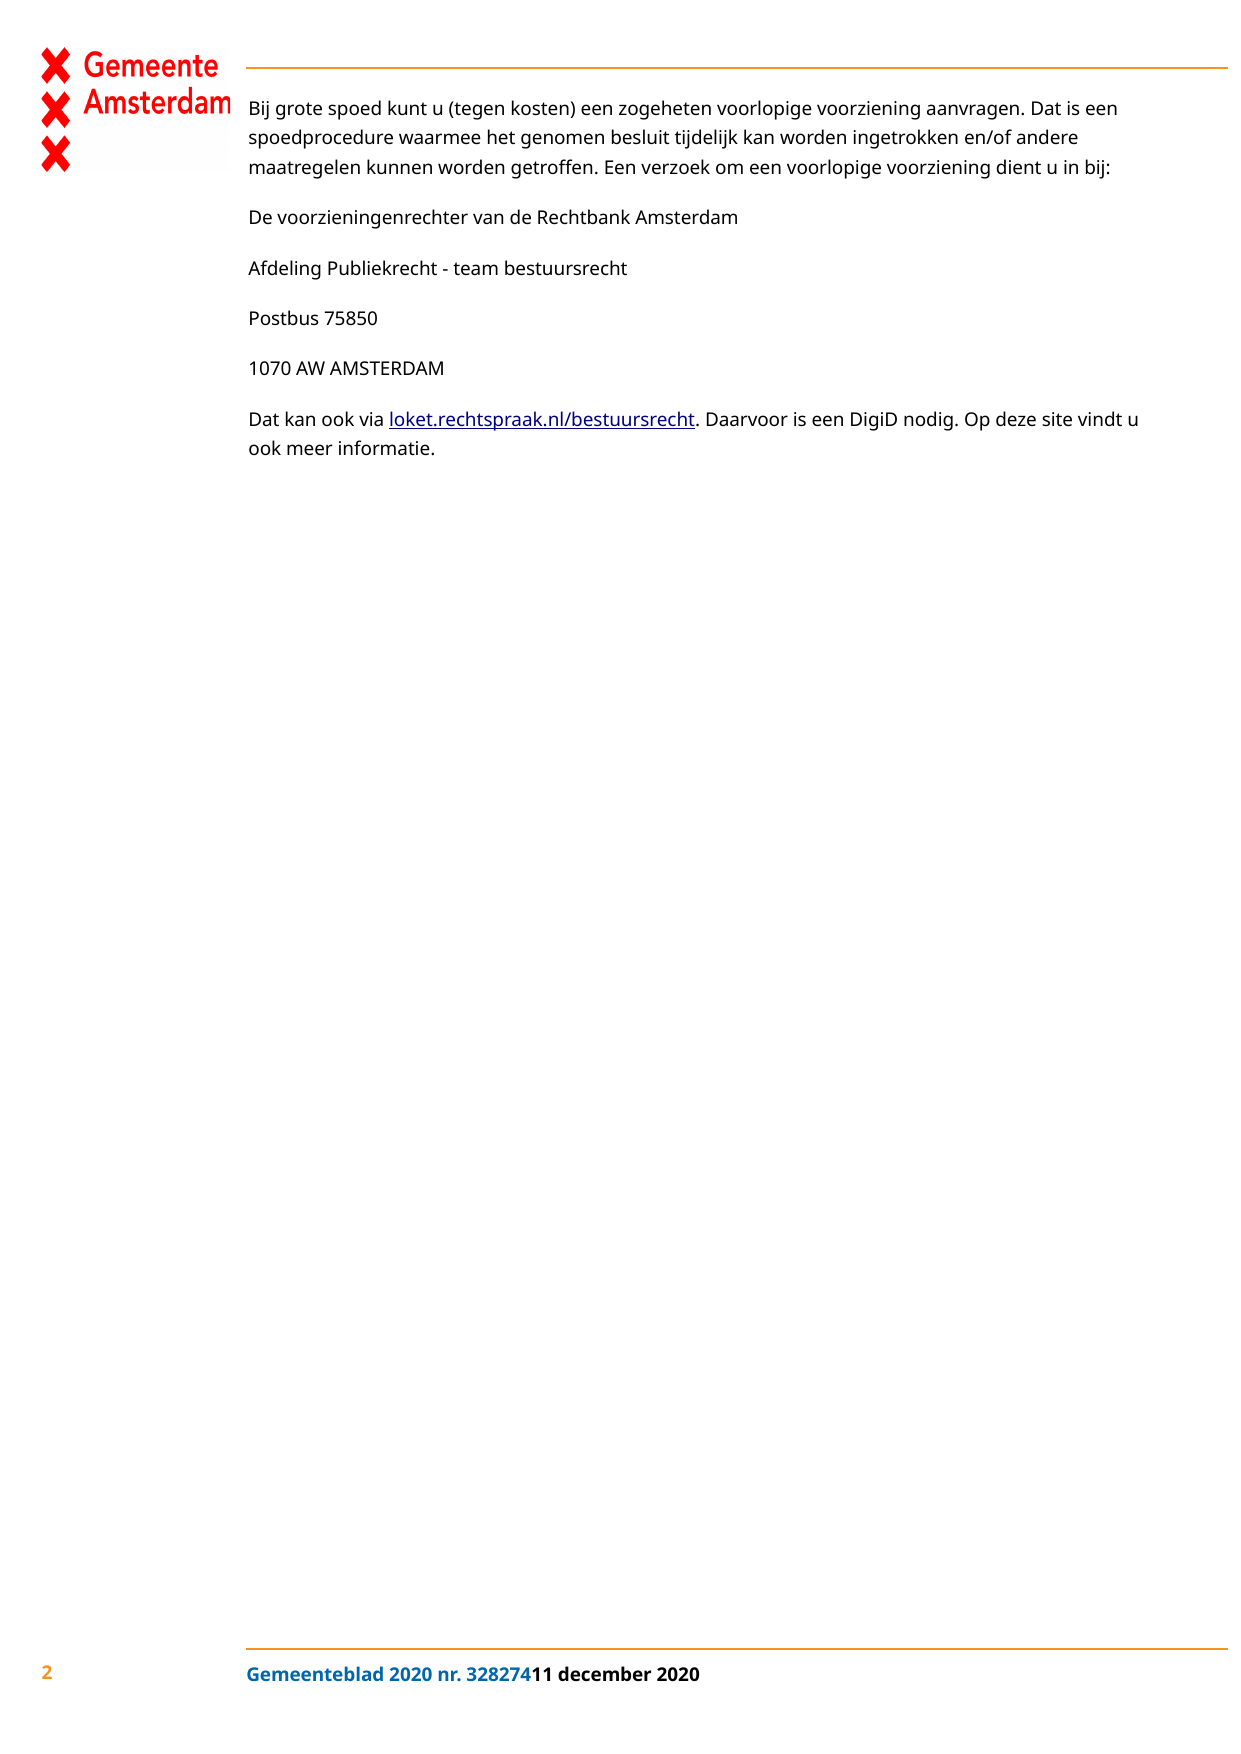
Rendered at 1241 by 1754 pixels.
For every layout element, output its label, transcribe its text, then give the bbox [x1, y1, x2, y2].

text De voorzieningenrechter van de Rechtbank Amsterdam [248, 204, 1152, 230]
text Bij grote spoed kunt u (tegen kosten) een zogeheten voorlopige voorziening aanvragen. Dat is een spoedprocedure waarmee het genomen besluit tijdelijk kan worden ingetrokken en/of andere maatregelen kunnen worden getroffen. Een verzoek om een voorlopige voorziening dient u in bij: [248, 95, 1152, 180]
text 1070 AW AMSTERDAM [248, 356, 1152, 381]
picture [41, 47, 231, 172]
text Dat kan ook via loket.rechtspraak.nl/bestuursrecht. Daarvoor is een DigiD nodig. Op deze site vindt u ook meer informatie. [248, 406, 1152, 461]
text Postbus 75850 [248, 305, 1152, 331]
text Afdeling Publiekrecht - team bestuursrecht [248, 255, 1152, 281]
